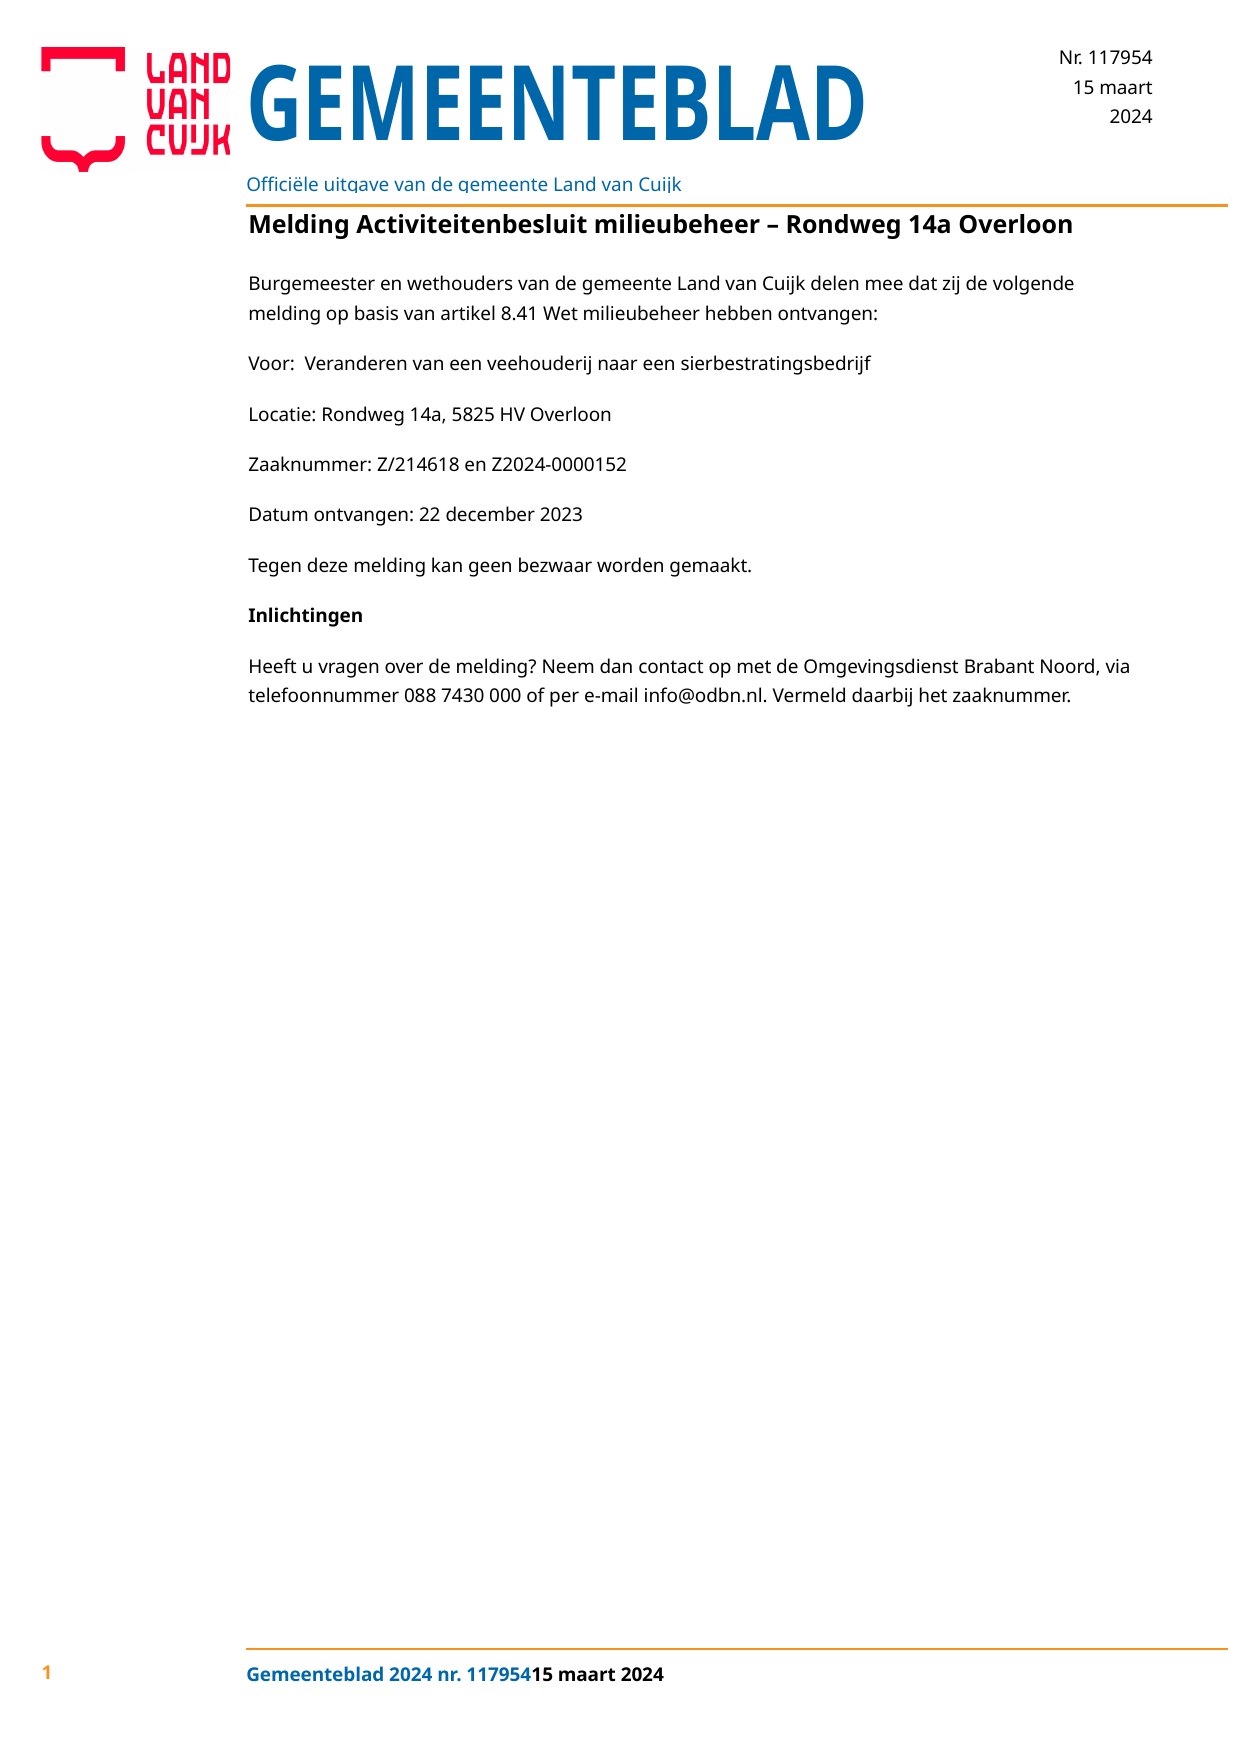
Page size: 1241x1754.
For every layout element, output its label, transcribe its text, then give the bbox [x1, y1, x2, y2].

text Heeft u vragen over de melding? Neem dan contact op met de Omgevingsdienst Brabant Noord, via telefoonnummer 088 7430 000 of per e-mail info@odbn.nl. Vermeld daarbij het zaaknummer. [248, 653, 1152, 708]
text Datum ontvangen: 22 december 2023 [248, 502, 1152, 527]
text Burgemeester en wethouders van de gemeente Land van Cuijk delen mee dat zij de volgende melding op basis van artikel 8.41 Wet milieubeheer hebben ontvangen: [248, 270, 1152, 326]
text Voor: Veranderen van een veehouderij naar een sierbestratingsbedrijf [248, 350, 1152, 376]
picture [41, 47, 231, 172]
text Zaaknummer: Z/214618 en Z2024-0000152 [248, 451, 1152, 477]
text Tegen deze melding kan geen bezwaar worden gemaakt. [248, 552, 1152, 578]
text Inlichtingen [248, 602, 1152, 628]
text Locatie: Rondweg 14a, 5825 HV Overloon [248, 401, 1152, 426]
text Melding Activiteitenbesluit milieubeheer – Rondweg 14a Overloon [248, 207, 1152, 241]
